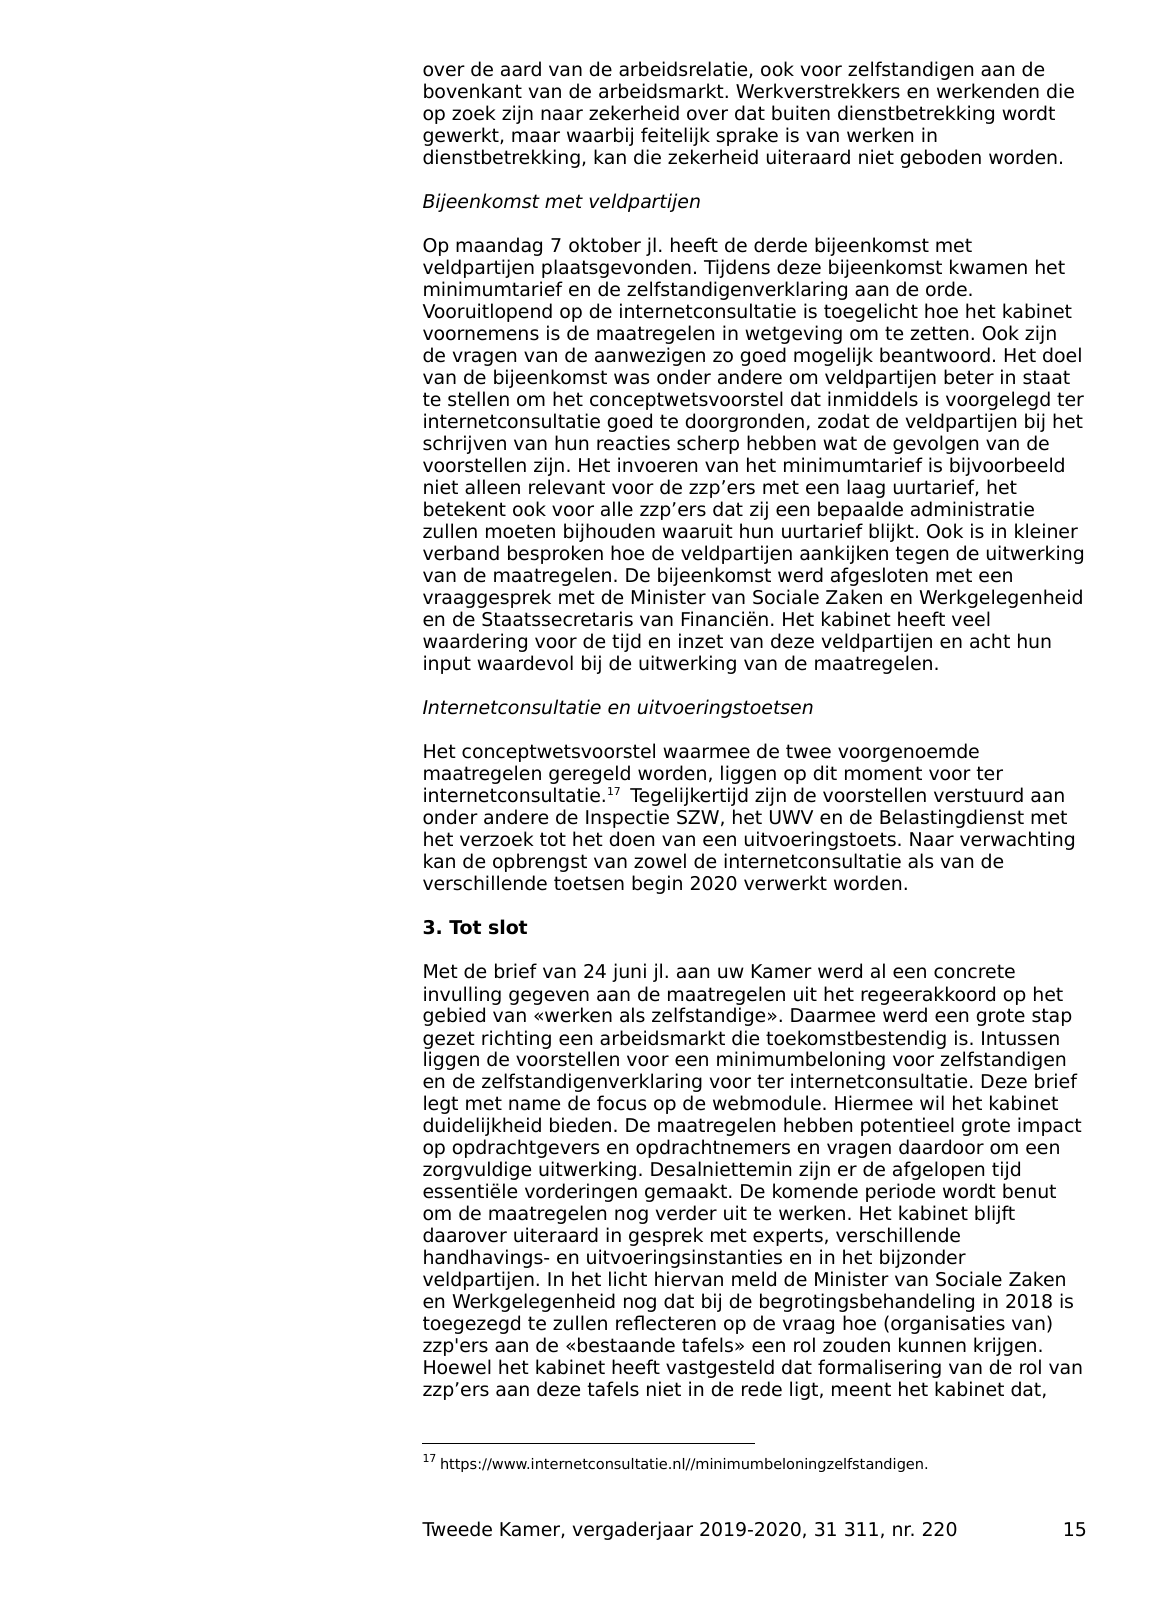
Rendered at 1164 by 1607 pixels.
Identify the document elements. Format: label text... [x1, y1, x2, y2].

subtitle Internetconsultatie en uitvoeringstoetsen [422, 697, 1087, 719]
text Op maandag 7 oktober jl. heeft de derde bijeenkomst met veldpartijen plaatsgevonden. Tijdens deze bijeenkomst kwamen het minimumtarief en de zelfstandigenverklaring aan de orde. Vooruitlopend op de internetconsultatie is toegelicht hoe het kabinet voornemens is de maatregelen in wetgeving om te zetten. Ook zijn de vragen van de aanwezigen zo goed mogelijk beantwoord. Het doel van de bijeenkomst was onder andere om veldpartijen beter in staat te stellen om het conceptwetsvoorstel dat inmiddels is voorgelegd ter internetconsultatie goed te doorgronden, zodat de veldpartijen bij het schrijven van hun reacties scherp hebben wat de gevolgen van de voorstellen zijn. Het invoeren van het minimumtarief is bijvoorbeeld niet alleen relevant voor de zzp’ers met een laag uurtarief, het betekent ook voor alle zzp’ers dat zij een bepaalde administratie zullen moeten bijhouden waaruit hun uurtarief blijkt. Ook is in kleiner verband besproken hoe de veldpartijen aankijken tegen de uitwerking van de maatregelen. De bijeenkomst werd afgesloten met een vraaggesprek met de Minister van Sociale Zaken en Werkgelegenheid en de Staatssecretaris van Financiën. Het kabinet heeft veel waardering voor de tijd en inzet van deze veldpartijen en acht hun input waardevol bij de uitwerking van de maatregelen. [422, 235, 1087, 675]
text https://www.internetconsultatie.nl//minimumbeloningzelfstandigen. [422, 1452, 1087, 1474]
subtitle 3. Tot slot [422, 917, 1087, 939]
subtitle Bijeenkomst met veldpartijen [422, 191, 1087, 213]
text Het conceptwetsvoorstel waarmee de twee voorgenoemde maatregelen geregeld worden, liggen op dit moment voor ter internetconsultatie. Tegelijkertijd zijn de voorstellen verstuurd aan onder andere de Inspectie SZW, het UWV en de Belastingdienst met het verzoek tot het doen van een uitvoeringstoets. Naar verwachting kan de opbrengst van zowel de internetconsultatie als van de verschillende toetsen begin 2020 verwerkt worden. [422, 741, 1087, 895]
text Met de brief van 24 juni jl. aan uw Kamer werd al een concrete invulling gegeven aan de maatregelen uit het regeerakkoord op het gebied van «werken als zelfstandige». Daarmee werd een grote stap gezet richting een arbeidsmarkt die toekomstbestendig is. Intussen liggen de voorstellen voor een minimumbeloning voor zelfstandigen en de zelfstandigenverklaring voor ter internetconsultatie. Deze brief legt met name de focus op de webmodule. Hiermee wil het kabinet duidelijkheid bieden. De maatregelen hebben potentieel grote impact op opdrachtgevers en opdrachtnemers en vragen daardoor om een zorgvuldige uitwerking. Desalniettemin zijn er de afgelopen tijd essentiële vorderingen gemaakt. De komende periode wordt benut om de maatregelen nog verder uit te werken. Het kabinet blijft daarover uiteraard in gesprek met experts, verschillende handhavings- en uitvoeringsinstanties en in het bijzonder veldpartijen. In het licht hiervan meld de Minister van Sociale Zaken en Werkgelegenheid nog dat bij de begrotingsbehandeling in 2018 is toegezegd te zullen reflecteren op de vraag hoe (organisaties van) zzp'ers aan de «bestaande tafels» een rol zouden kunnen krijgen. Hoewel het kabinet heeft vastgesteld dat formalisering van de rol van zzp’ers aan deze tafels niet in de rede ligt, meent het kabinet dat, [422, 961, 1087, 1401]
text over de aard van de arbeidsrelatie, ook voor zelfstandigen aan de bovenkant van de arbeidsmarkt. Werkverstrekkers en werkenden die op zoek zijn naar zekerheid over dat buiten dienstbetrekking wordt gewerkt, maar waarbij feitelijk sprake is van werken in dienstbetrekking, kan die zekerheid uiteraard niet geboden worden. [422, 59, 1087, 169]
